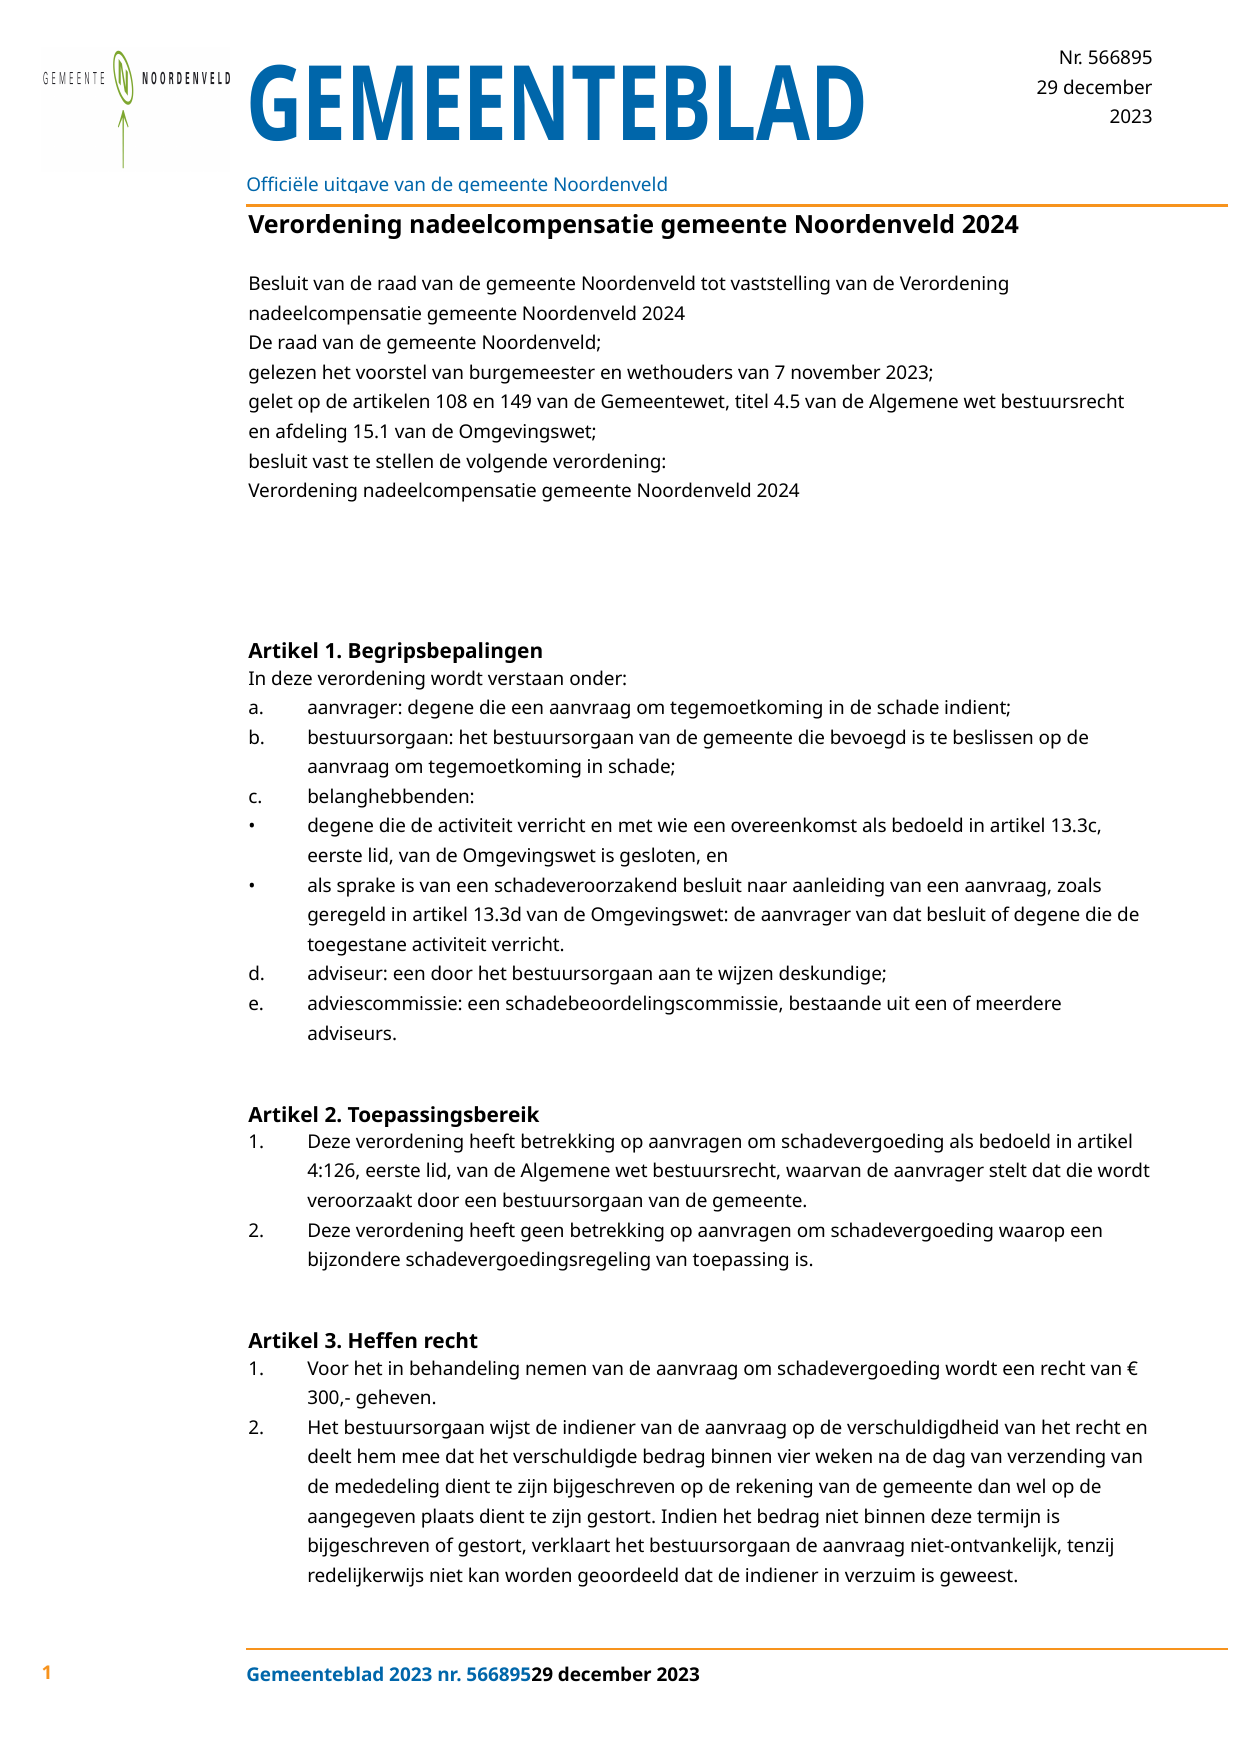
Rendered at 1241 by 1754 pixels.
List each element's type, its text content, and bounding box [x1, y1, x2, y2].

picture [41, 47, 231, 172]
text besluit vast te stellen de volgende verordening: [248, 448, 1152, 473]
list bestuursorgaan: het bestuursorgaan van de gemeente die bevoegd is te beslissen op de aanvraag om tegemoetkoming in schade; [248, 724, 1152, 779]
text Besluit van de raad van de gemeente Noordenveld tot vaststelling van de Verordening nadeelcompensatie gemeente Noordenveld 2024 [248, 270, 1152, 326]
list Deze verordening heeft betrekking op aanvragen om schadevergoeding als bedoeld in artikel 4:126, eerste lid, van de Algemene wet bestuursrecht, waarvan de aanvrager stelt dat die wordt veroorzaakt door een bestuursorgaan van de gemeente. [248, 1128, 1152, 1213]
list als sprake is van een schadeveroorzakend besluit naar aanleiding van een aanvraag, zoals geregeld in artikel 13.3d van de Omgevingswet: de aanvrager van dat besluit of degene die de toegestane activiteit verricht. [248, 872, 1152, 957]
list adviseur: een door het bestuursorgaan aan te wijzen deskundige; [248, 961, 1152, 986]
text Verordening nadeelcompensatie gemeente Noordenveld 2024 [248, 477, 1152, 503]
list aanvrager: degene die een aanvraag om tegemoetkoming in de schade indient; [248, 694, 1152, 720]
text In deze verordening wordt verstaan onder: [248, 665, 1152, 690]
text De raad van de gemeente Noordenveld; [248, 329, 1152, 355]
text Artikel 2. Toepassingsbereik [248, 1100, 1152, 1128]
list belanghebbenden: [248, 783, 1152, 809]
text gelet op de artikelen 108 en 149 van de Gemeentewet, titel 4.5 van de Algemene wet bestuursrecht en afdeling 15.1 van de Omgevingswet; [248, 389, 1152, 444]
text Artikel 3. Heffen recht [248, 1326, 1152, 1355]
text Verordening nadeelcompensatie gemeente Noordenveld 2024 [248, 207, 1152, 241]
list Deze verordening heeft geen betrekking op aanvragen om schadevergoeding waarop een bijzondere schadevergoedingsregeling van toepassing is. [248, 1217, 1152, 1272]
list adviescommissie: een schadebeoordelingscommissie, bestaande uit een of meerdere adviseurs. [248, 990, 1152, 1045]
text Artikel 1. Begripsbepalingen [248, 636, 1152, 665]
list Voor het in behandeling nemen van de aanvraag om schadevergoeding wordt een recht van € 300,- geheven. [248, 1355, 1152, 1410]
list degene die de activiteit verricht en met wie een overeenkomst als bedoeld in artikel 13.3c, eerste lid, van de Omgevingswet is gesloten, en [248, 813, 1152, 868]
text gelezen het voorstel van burgemeester en wethouders van 7 november 2023; [248, 359, 1152, 385]
list Het bestuursorgaan wijst de indiener van de aanvraag op de verschuldigdheid van het recht en deelt hem mee dat het verschuldigde bedrag binnen vier weken na de dag van verzending van de mededeling dient te zijn bijgeschreven op de rekening van de gemeente dan wel op de aangegeven plaats dient te zijn gestort. Indien het bedrag niet binnen deze termijn is bijgeschreven of gestort, verklaart het bestuursorgaan de aanvraag niet-ontvankelijk, tenzij redelijkerwijs niet kan worden geoordeeld dat de indiener in verzuim is geweest. [248, 1414, 1152, 1588]
